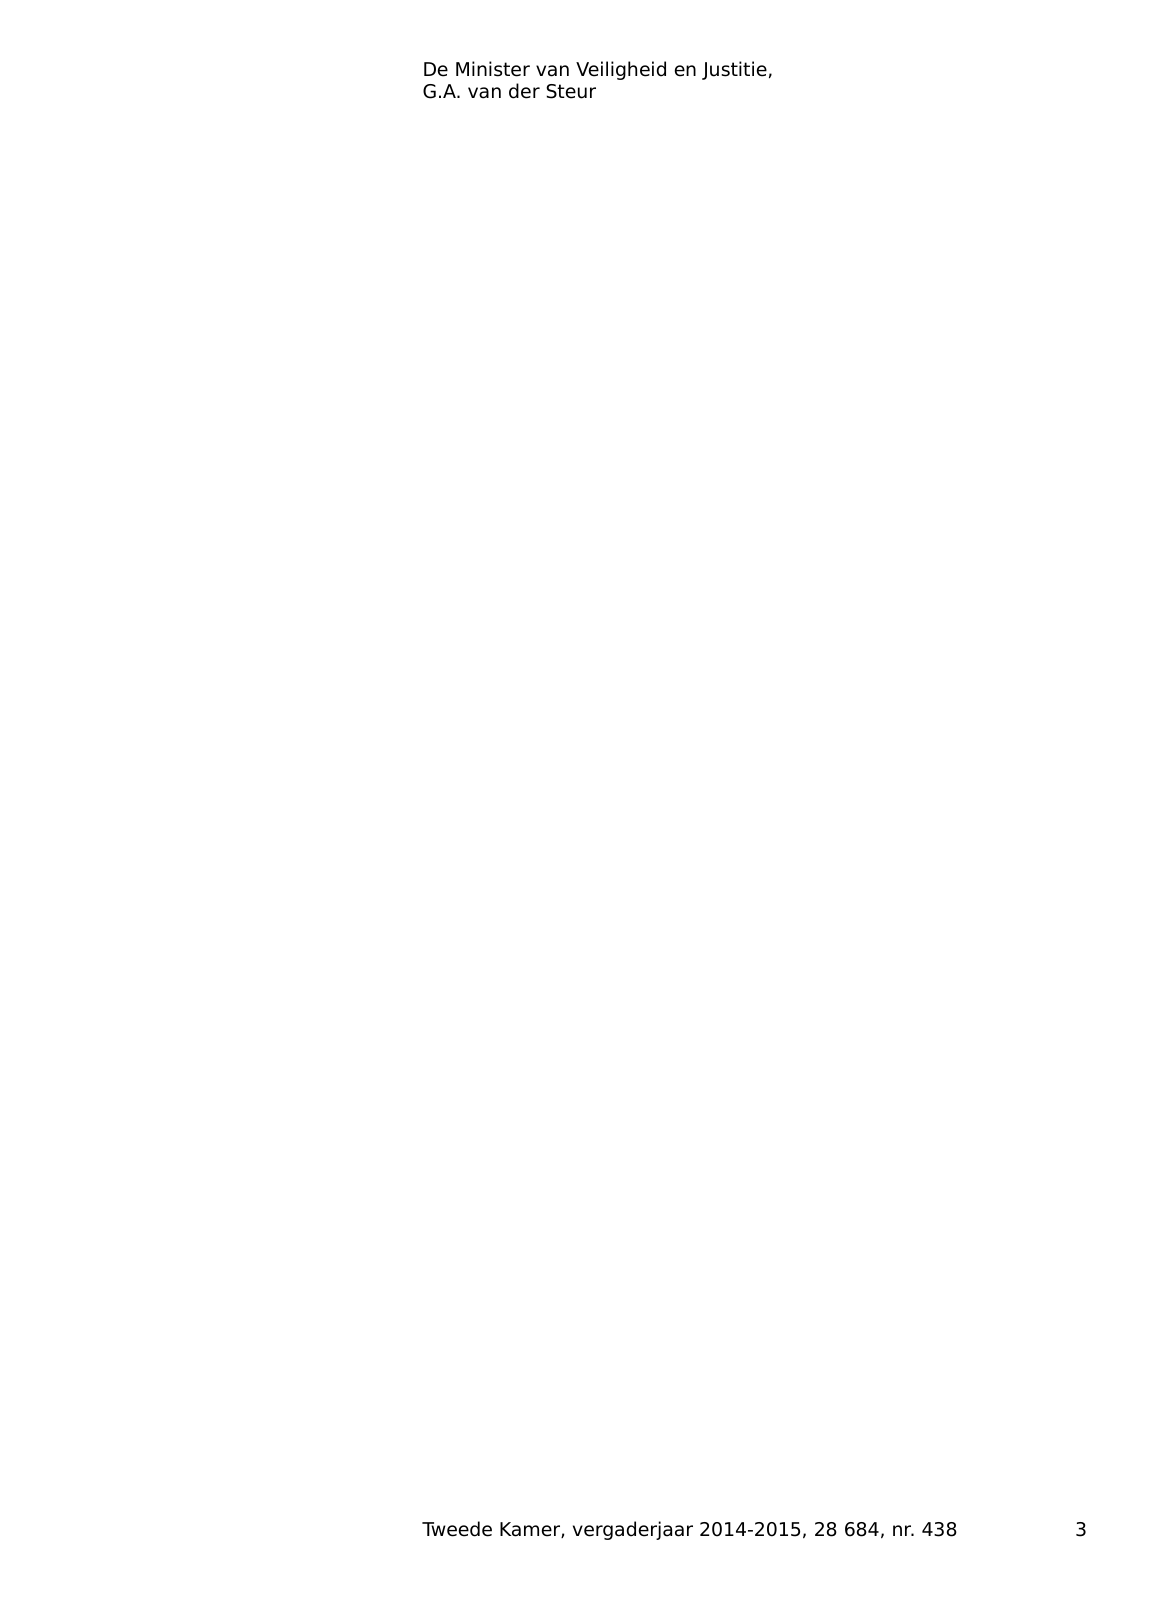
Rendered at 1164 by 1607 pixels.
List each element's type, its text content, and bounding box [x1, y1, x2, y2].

text De Minister van Veiligheid en Justitie, G.A. van der Steur [422, 59, 1087, 103]
